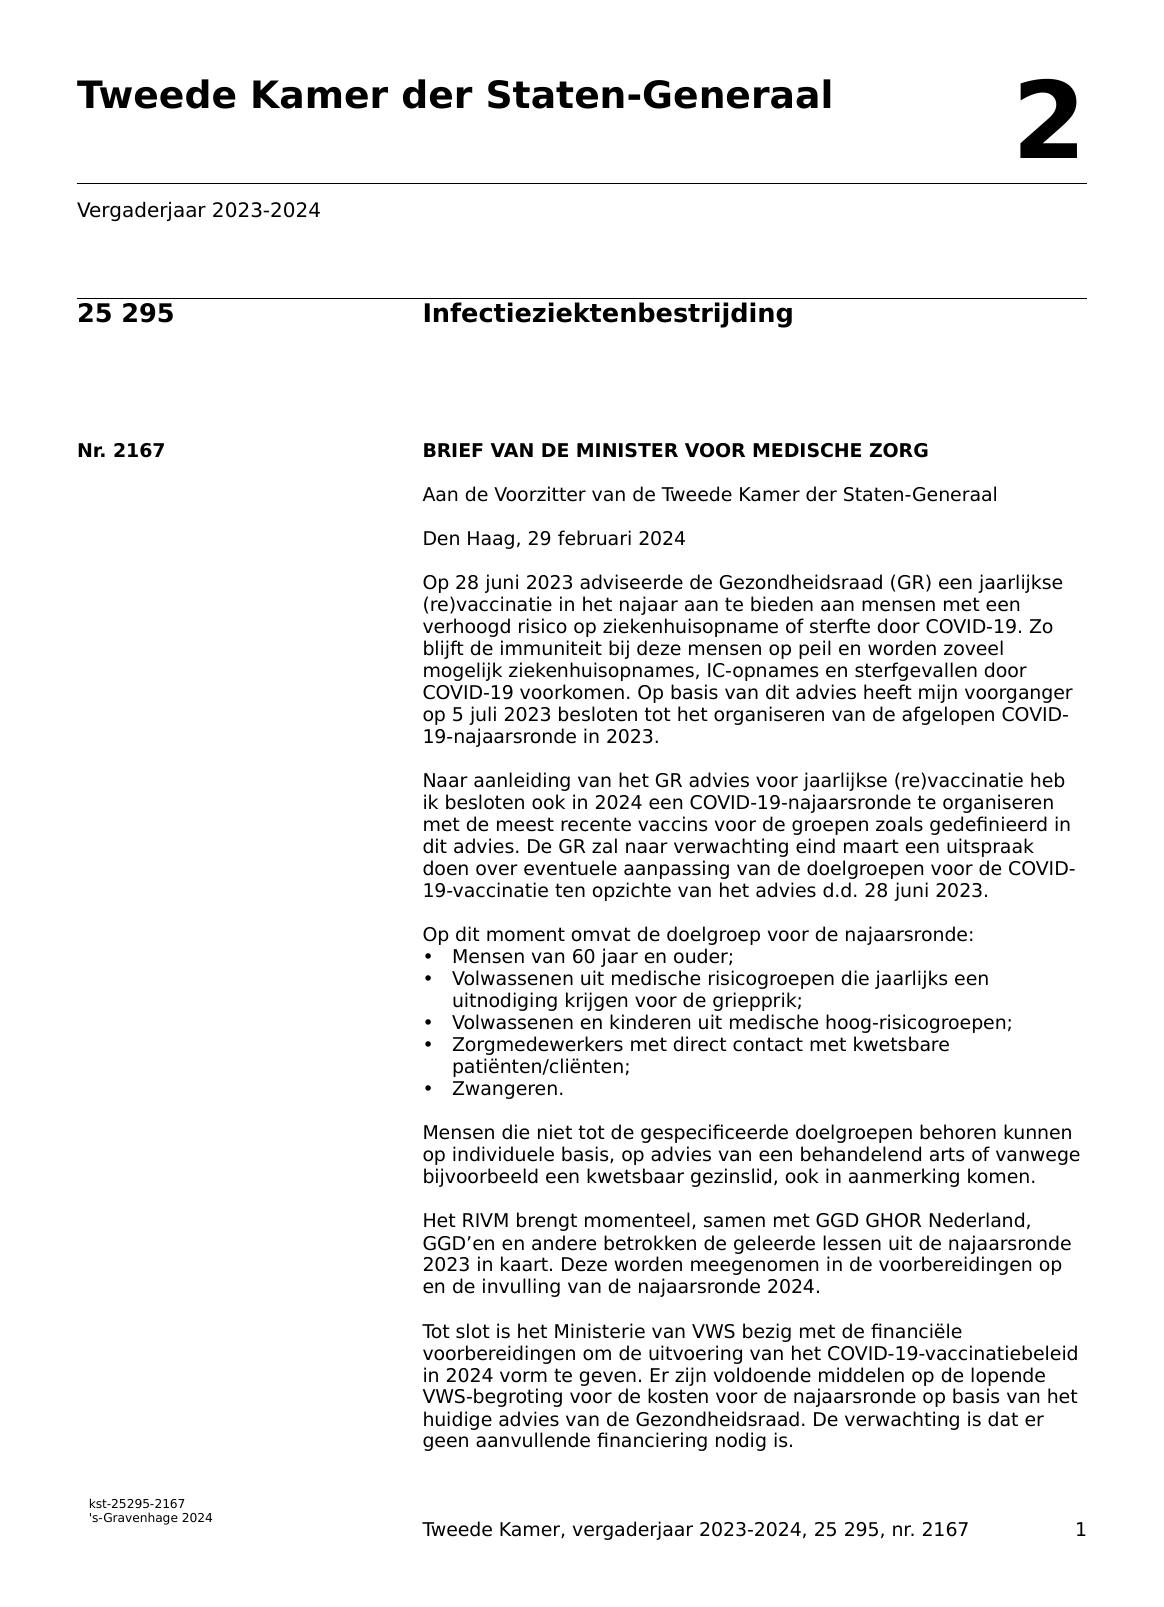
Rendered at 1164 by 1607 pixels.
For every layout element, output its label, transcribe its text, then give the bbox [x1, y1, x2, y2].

text Tot slot is het Ministerie van VWS bezig met de financiële voorbereidingen om de uitvoering van het COVID-19-vaccinatiebeleid in 2024 vorm te geven. Er zijn voldoende middelen op de lopende VWS-begroting voor de kosten voor de najaarsronde op basis van het huidige advies van de Gezondheidsraad. De verwachting is dat er geen aanvullende financiering nodig is. [422, 1321, 1087, 1452]
table_header 2 [886, 59, 1087, 183]
text Mensen die niet tot de gespecificeerde doelgroepen behoren kunnen op individuele basis, op advies van een behandelend arts of vanwege bijvoorbeeld een kwetsbaar gezinslid, ook in aanmerking komen. [422, 1122, 1087, 1188]
text Op 28 juni 2023 adviseerde de Gezondheidsraad (GR) een jaarlijkse (re)vaccinatie in het najaar aan te bieden aan mensen met een verhoogd risico op ziekenhuisopname of sterfte door COVID-19. Zo blijft de immuniteit bij deze mensen op peil en worden zoveel mogelijk ziekenhuisopnames, IC-opnames en sterfgevallen door COVID-19 voorkomen. Op basis van dit advies heeft mijn voorganger op 5 juli 2023 besloten tot het organiseren van de afgelopen COVID-19-najaarsronde in 2023. [422, 572, 1087, 748]
text • Zorgmedewerkers met direct contact met kwetsbare patiënten/cliënten; [422, 1034, 1087, 1078]
subtitle Nr. 2167 BRIEF VAN DE MINISTER VOOR MEDISCHE ZORG [77, 440, 1087, 462]
subtitle 25 295 Infectieziektenbestrijding [77, 299, 1087, 329]
text kst-25295-2167 [88, 1497, 323, 1511]
text Het RIVM brengt momenteel, samen met GGD GHOR Nederland, GGD’en en andere betrokken de geleerde lessen uit de najaarsronde 2023 in kaart. Deze worden meegenomen in de voorbereidingen op en de invulling van de najaarsronde 2024. [422, 1210, 1087, 1298]
text • Volwassenen en kinderen uit medische hoog-risicogroepen; [422, 1012, 1087, 1034]
table_header Tweede Kamer der Staten-Generaal [77, 59, 886, 183]
text • Volwassenen uit medische risicogroepen die jaarlijks een uitnodiging krijgen voor de griepprik; [422, 968, 1087, 1012]
text 's-Gravenhage 2024 [88, 1511, 323, 1525]
text Den Haag, 29 februari 2024 [422, 528, 1087, 550]
text Naar aanleiding van het GR advies voor jaarlijkse (re)vaccinatie heb ik besloten ook in 2024 een COVID-19-najaarsronde te organiseren met de meest recente vaccins voor de groepen zoals gedefinieerd in dit advies. De GR zal naar verwachting eind maart een uitspraak doen over eventuele aanpassing van de doelgroepen voor de COVID-19-vaccinatie ten opzichte van het advies d.d. 28 juni 2023. [422, 770, 1087, 902]
table_cell Vergaderjaar 2023-2024 [77, 184, 1087, 298]
text Aan de Voorzitter van de Tweede Kamer der Staten-Generaal [422, 484, 1087, 506]
text Op dit moment omvat de doelgroep voor de najaarsronde: [422, 924, 1087, 946]
text • Mensen van 60 jaar en ouder; [422, 946, 1087, 968]
text • Zwangeren. [422, 1078, 1087, 1100]
